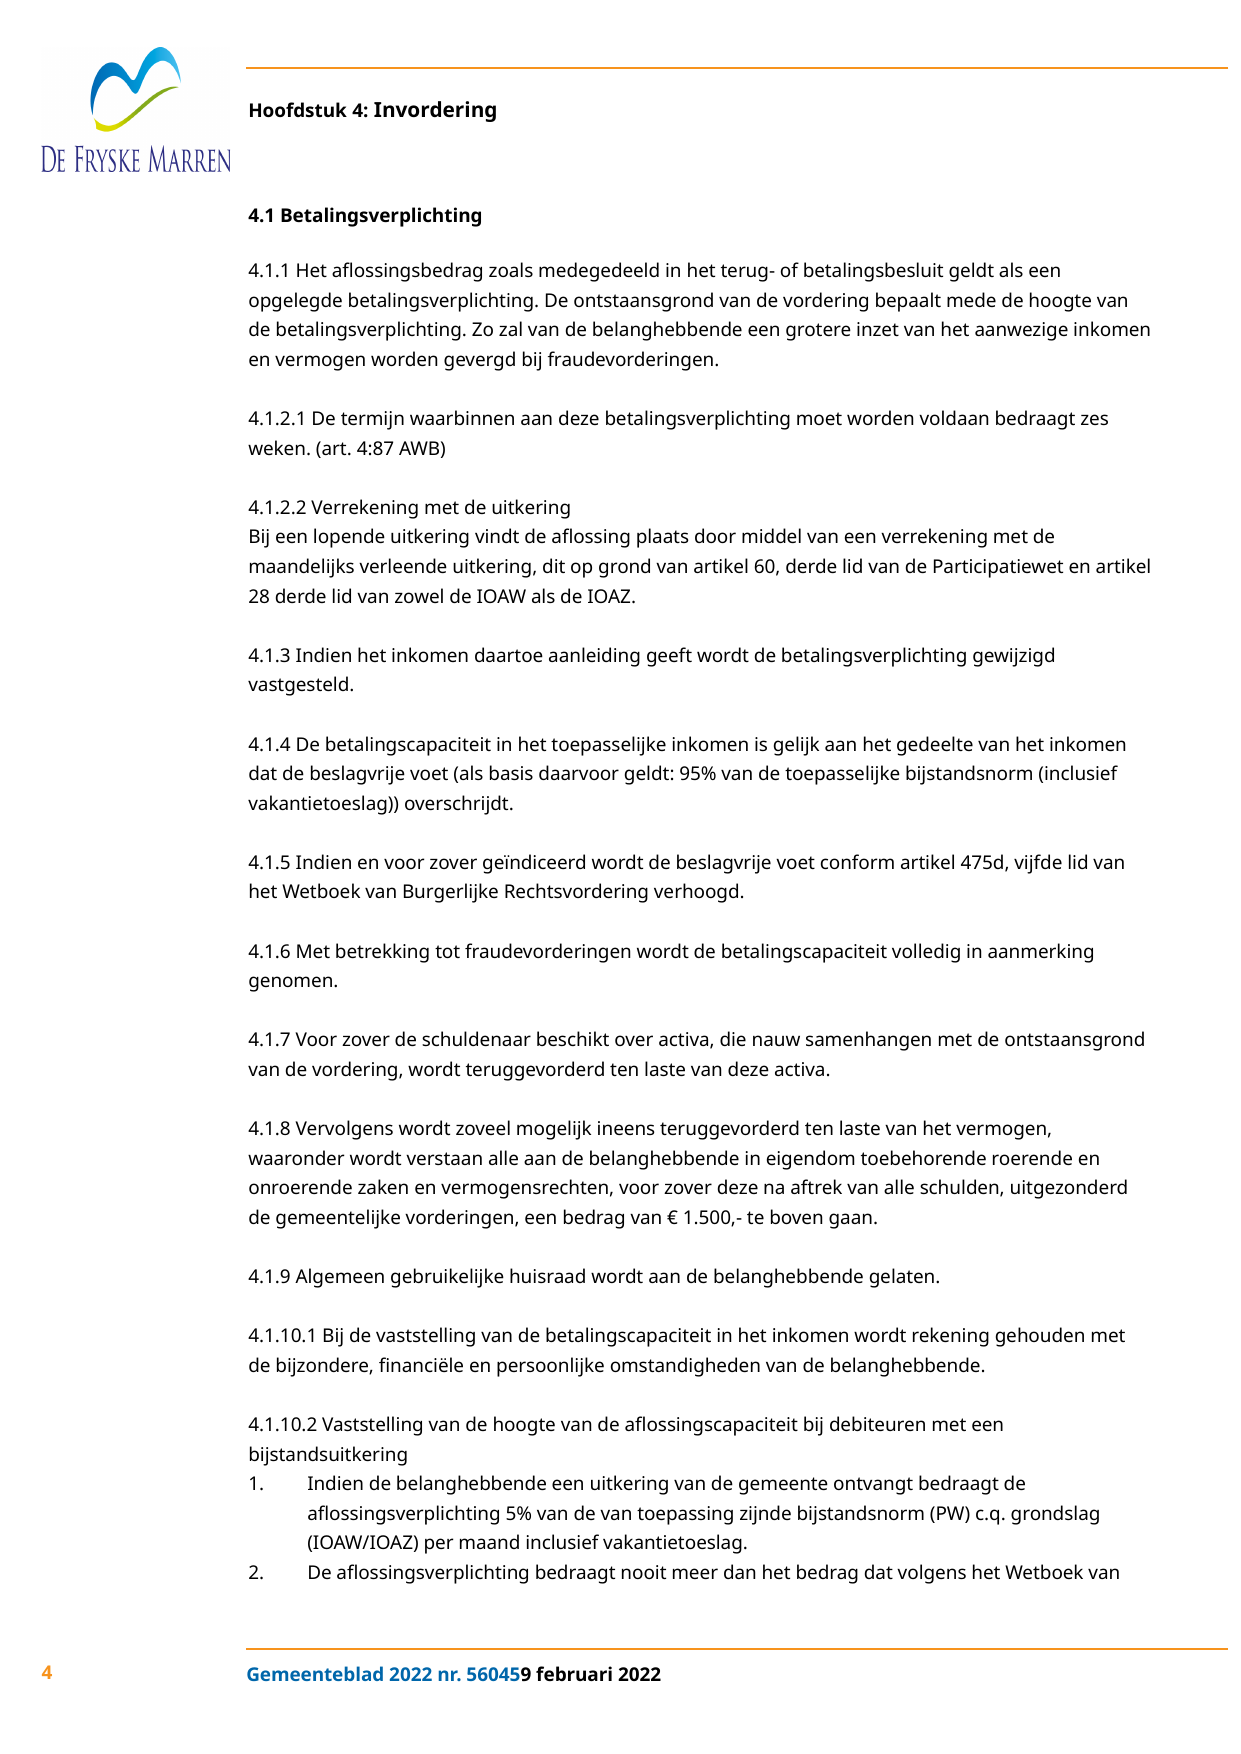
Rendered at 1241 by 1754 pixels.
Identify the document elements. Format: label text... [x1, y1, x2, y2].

text 4.1.7 Voor zover de schuldenaar beschikt over activa, die nauw samenhangen met de ontstaansgrond van de vordering, wordt teruggevorderd ten laste van deze activa. [248, 1027, 1152, 1082]
text 4.1.8 Vervolgens wordt zoveel mogelijk ineens teruggevorderd ten laste van het vermogen, waaronder wordt verstaan alle aan de belanghebbende in eigendom toebehorende roerende en onroerende zaken en vermogensrechten, voor zover deze na aftrek van alle schulden, uitgezonderd de gemeentelijke vorderingen, een bedrag van € 1.500,- te boven gaan. [248, 1115, 1152, 1230]
picture [41, 47, 231, 172]
text Bij een lopende uitkering vindt de aflossing plaats door middel van een verrekening met de maandelijks verleende uitkering, dit op grond van artikel 60, derde lid van de Participatiewet en artikel 28 derde lid van zowel de IOAW als de IOAZ. [248, 524, 1152, 608]
text 4.1.6 Met betrekking tot fraudevorderingen wordt de betalingscapaciteit volledig in aanmerking genomen. [248, 938, 1152, 993]
text 4.1.2.2 Verrekening met de uitkering [248, 494, 1152, 520]
text 4.1.1 Het aflossingsbedrag zoals medegedeeld in het terug- of betalingsbesluit geldt als een opgelegde betalingsverplichting. De ontstaansgrond van de vordering bepaalt mede de hoogte van de betalingsverplichting. Zo zal van de belanghebbende een grotere inzet van het aanwezige inkomen en vermogen worden gevergd bij fraudevorderingen. [248, 257, 1152, 372]
text 4.1.10.1 Bij de vaststelling van de betalingscapaciteit in het inkomen wordt rekening gehouden met de bijzondere, financiële en persoonlijke omstandigheden van de belanghebbende. [248, 1322, 1152, 1378]
text 4.1.10.2 Vaststelling van de hoogte van de aflossingscapaciteit bij debiteuren met een bijstandsuitkering [248, 1411, 1152, 1466]
list De aflossingsverplichting bedraagt nooit meer dan het bedrag dat volgens het Wetboek van [248, 1559, 1152, 1585]
text 4.1.3 Indien het inkomen daartoe aanleiding geeft wordt de betalingsverplichting gewijzigd vastgesteld. [248, 642, 1152, 697]
text 4.1 Betalingsverplichting [248, 202, 1152, 228]
text 4.1.9 Algemeen gebruikelijke huisraad wordt aan de belanghebbende gelaten. [248, 1263, 1152, 1289]
text 4.1.4 De betalingscapaciteit in het toepasselijke inkomen is gelijk aan het gedeelte van het inkomen dat de beslagvrije voet (als basis daarvoor geldt: 95% van de toepasselijke bijstandsnorm (inclusief vakantietoeslag)) overschrijdt. [248, 731, 1152, 816]
text 4.1.5 Indien en voor zover geïndiceerd wordt de beslagvrije voet conform artikel 475d, vijfde lid van het Wetboek van Burgerlijke Rechtsvordering verhoogd. [248, 849, 1152, 904]
text 4.1.2.1 De termijn waarbinnen aan deze betalingsverplichting moet worden voldaan bedraagt zes weken. (art. 4:87 AWB) [248, 405, 1152, 461]
list Indien de belanghebbende een uitkering van de gemeente ontvangt bedraagt de aflossingsverplichting 5% van de van toepassing zijnde bijstandsnorm (PW) c.q. grondslag (IOAW/IOAZ) per maand inclusief vakantietoeslag. [248, 1470, 1152, 1555]
text Hoofdstuk 4: Invordering [248, 95, 1152, 123]
